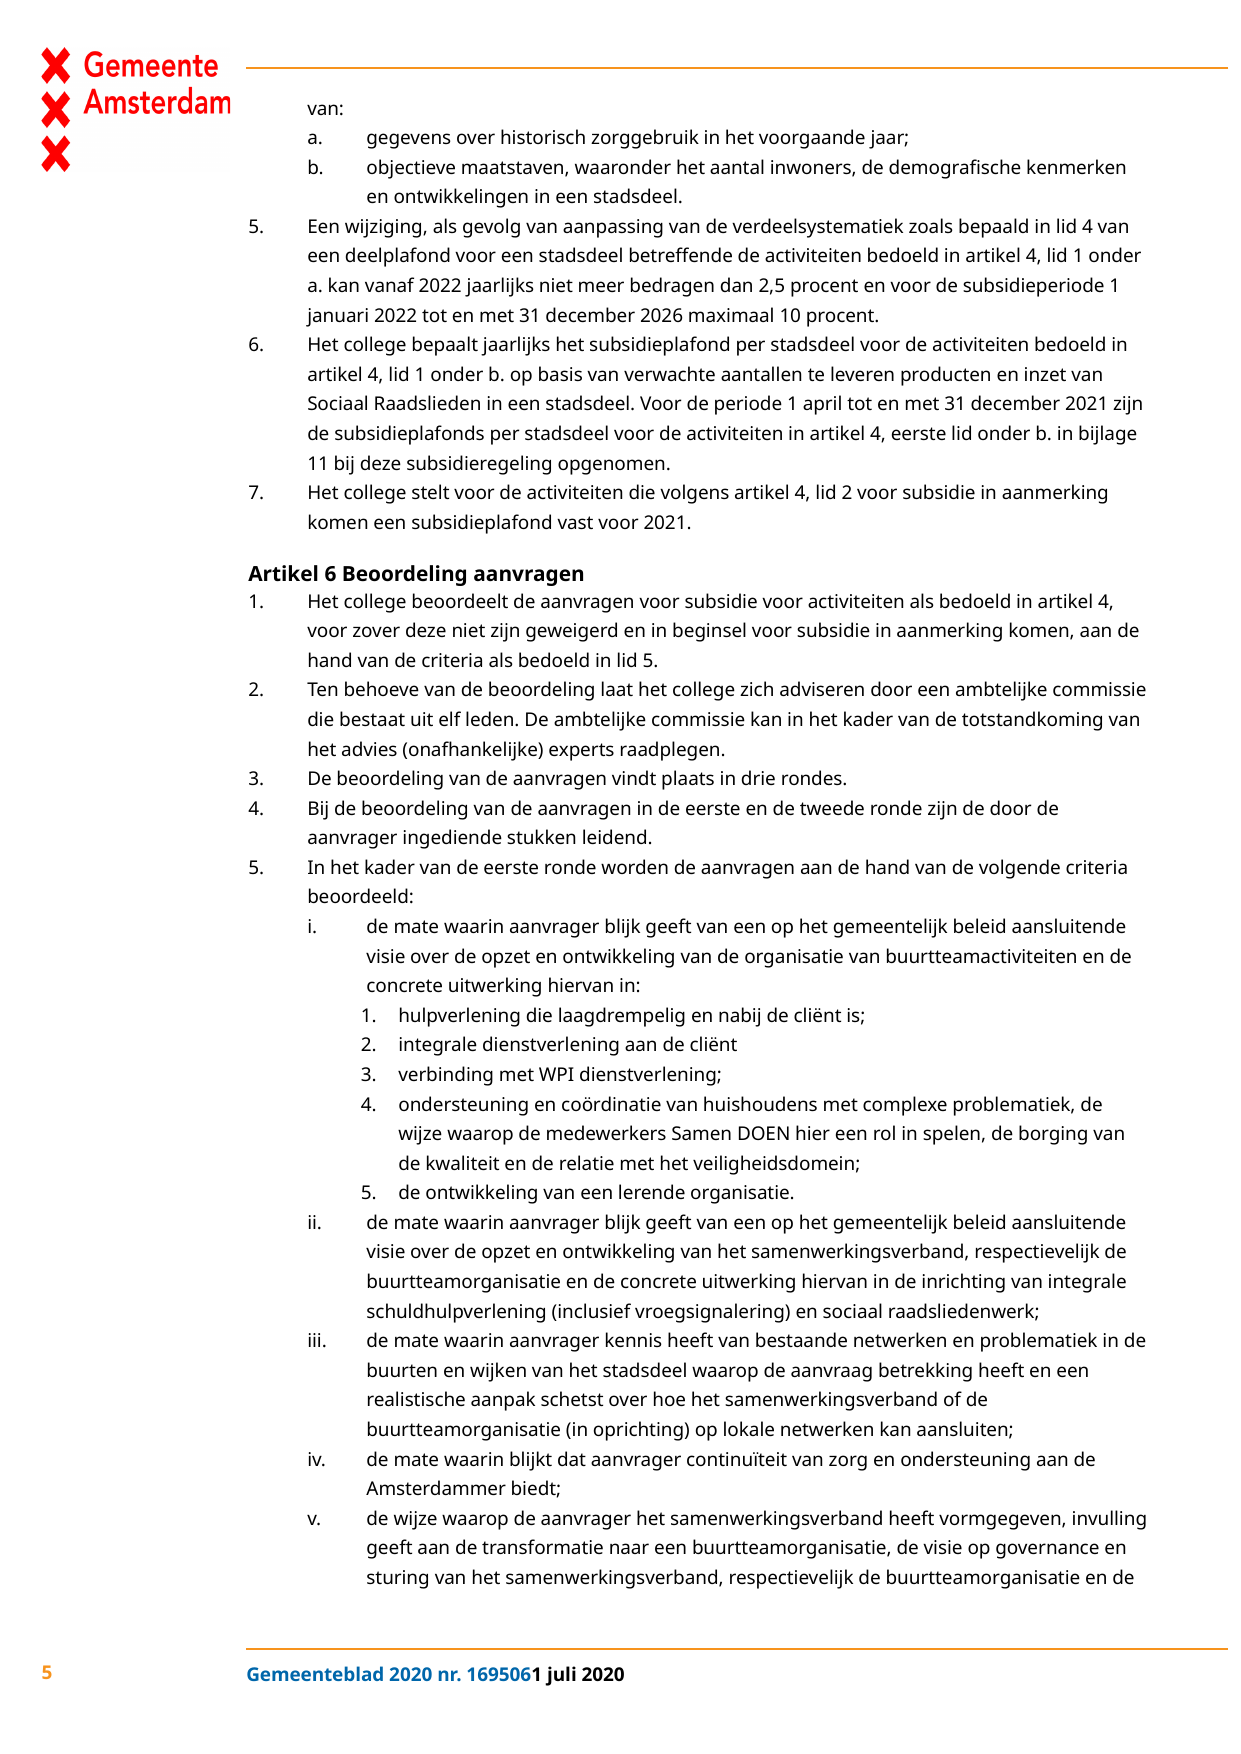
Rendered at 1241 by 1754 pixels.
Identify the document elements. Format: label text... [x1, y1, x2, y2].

list van: [248, 95, 1152, 121]
list De beoordeling van de aanvragen vindt plaats in drie rondes. [248, 765, 1152, 791]
list ondersteuning en coördinatie van huishoudens met complexe problematiek, de wijze waarop de medewerkers Samen DOEN hier een rol in spelen, de borging van de kwaliteit en de relatie met het veiligheidsdomein; [361, 1091, 1152, 1176]
list de wijze waarop de aanvrager het samenwerkingsverband heeft vormgegeven, invulling geeft aan de transformatie naar een buurtteamorganisatie, de visie op governance en sturing van het samenwerkingsverband, respectievelijk de buurtteamorganisatie en de [307, 1505, 1152, 1590]
list Bij de beoordeling van de aanvragen in de eerste en de tweede ronde zijn de door de aanvrager ingediende stukken leidend. [248, 795, 1152, 850]
list de mate waarin aanvrager blijk geeft van een op het gemeentelijk beleid aansluitende visie over de opzet en ontwikkeling van het samenwerkingsverband, respectievelijk de buurtteamorganisatie en de concrete uitwerking hiervan in de inrichting van integrale schuldhulpverlening (inclusief vroegsignalering) en sociaal raadsliedenwerk; [307, 1209, 1152, 1323]
list objectieve maatstaven, waaronder het aantal inwoners, de demografische kenmerken en ontwikkelingen in een stadsdeel. [307, 154, 1152, 209]
list Het college bepaalt jaarlijks het subsidieplafond per stadsdeel voor de activiteiten bedoeld in artikel 4, lid 1 onder b. op basis van verwachte aantallen te leveren producten en inzet van Sociaal Raadslieden in een stadsdeel. Voor de periode 1 april tot en met 31 december 2021 zijn de subsidieplafonds per stadsdeel voor de activiteiten in artikel 4, eerste lid onder b. in bijlage 11 bij deze subsidieregeling opgenomen. [248, 331, 1152, 476]
text Artikel 6 Beoordeling aanvragen [248, 559, 1152, 588]
list de mate waarin blijkt dat aanvrager continuïteit van zorg en ondersteuning aan de Amsterdammer biedt; [307, 1446, 1152, 1501]
list Een wijziging, als gevolg van aanpassing van de verdeelsystematiek zoals bepaald in lid 4 van een deelplafond voor een stadsdeel betreffende de activiteiten bedoeld in artikel 4, lid 1 onder a. kan vanaf 2022 jaarlijks niet meer bedragen dan 2,5 procent en voor de subsidieperiode 1 januari 2022 tot en met 31 december 2026 maximaal 10 procent. [248, 213, 1152, 328]
list de mate waarin aanvrager blijk geeft van een op het gemeentelijk beleid aansluitende visie over de opzet en ontwikkeling van de organisatie van buurtteamactiviteiten en de concrete uitwerking hiervan in: [307, 913, 1152, 998]
list integrale dienstverlening aan de cliënt [361, 1032, 1152, 1057]
list de ontwikkeling van een lerende organisatie. [361, 1179, 1152, 1205]
list Het college stelt voor de activiteiten die volgens artikel 4, lid 2 voor subsidie in aanmerking komen een subsidieplafond vast voor 2021. [248, 479, 1152, 535]
list Ten behoeve van de beoordeling laat het college zich adviseren door een ambtelijke commissie die bestaat uit elf leden. De ambtelijke commissie kan in het kader van de totstandkoming van het advies (onafhankelijke) experts raadplegen. [248, 677, 1152, 761]
list Het college beoordeelt de aanvragen voor subsidie voor activiteiten als bedoeld in artikel 4, voor zover deze niet zijn geweigerd en in beginsel voor subsidie in aanmerking komen, aan de hand van de criteria als bedoeld in lid 5. [248, 588, 1152, 673]
list hulpverlening die laagdrempelig en nabij de cliënt is; [361, 1002, 1152, 1028]
list verbinding met WPI dienstverlening; [361, 1061, 1152, 1087]
list In het kader van de eerste ronde worden de aanvragen aan de hand van de volgende criteria beoordeeld: [248, 854, 1152, 909]
picture [41, 47, 231, 172]
list gegevens over historisch zorggebruik in het voorgaande jaar; [307, 124, 1152, 150]
list de mate waarin aanvrager kennis heeft van bestaande netwerken en problematiek in de buurten en wijken van het stadsdeel waarop de aanvraag betrekking heeft en een realistische aanpak schetst over hoe het samenwerkingsverband of de buurtteamorganisatie (in oprichting) op lokale netwerken kan aansluiten; [307, 1327, 1152, 1442]
